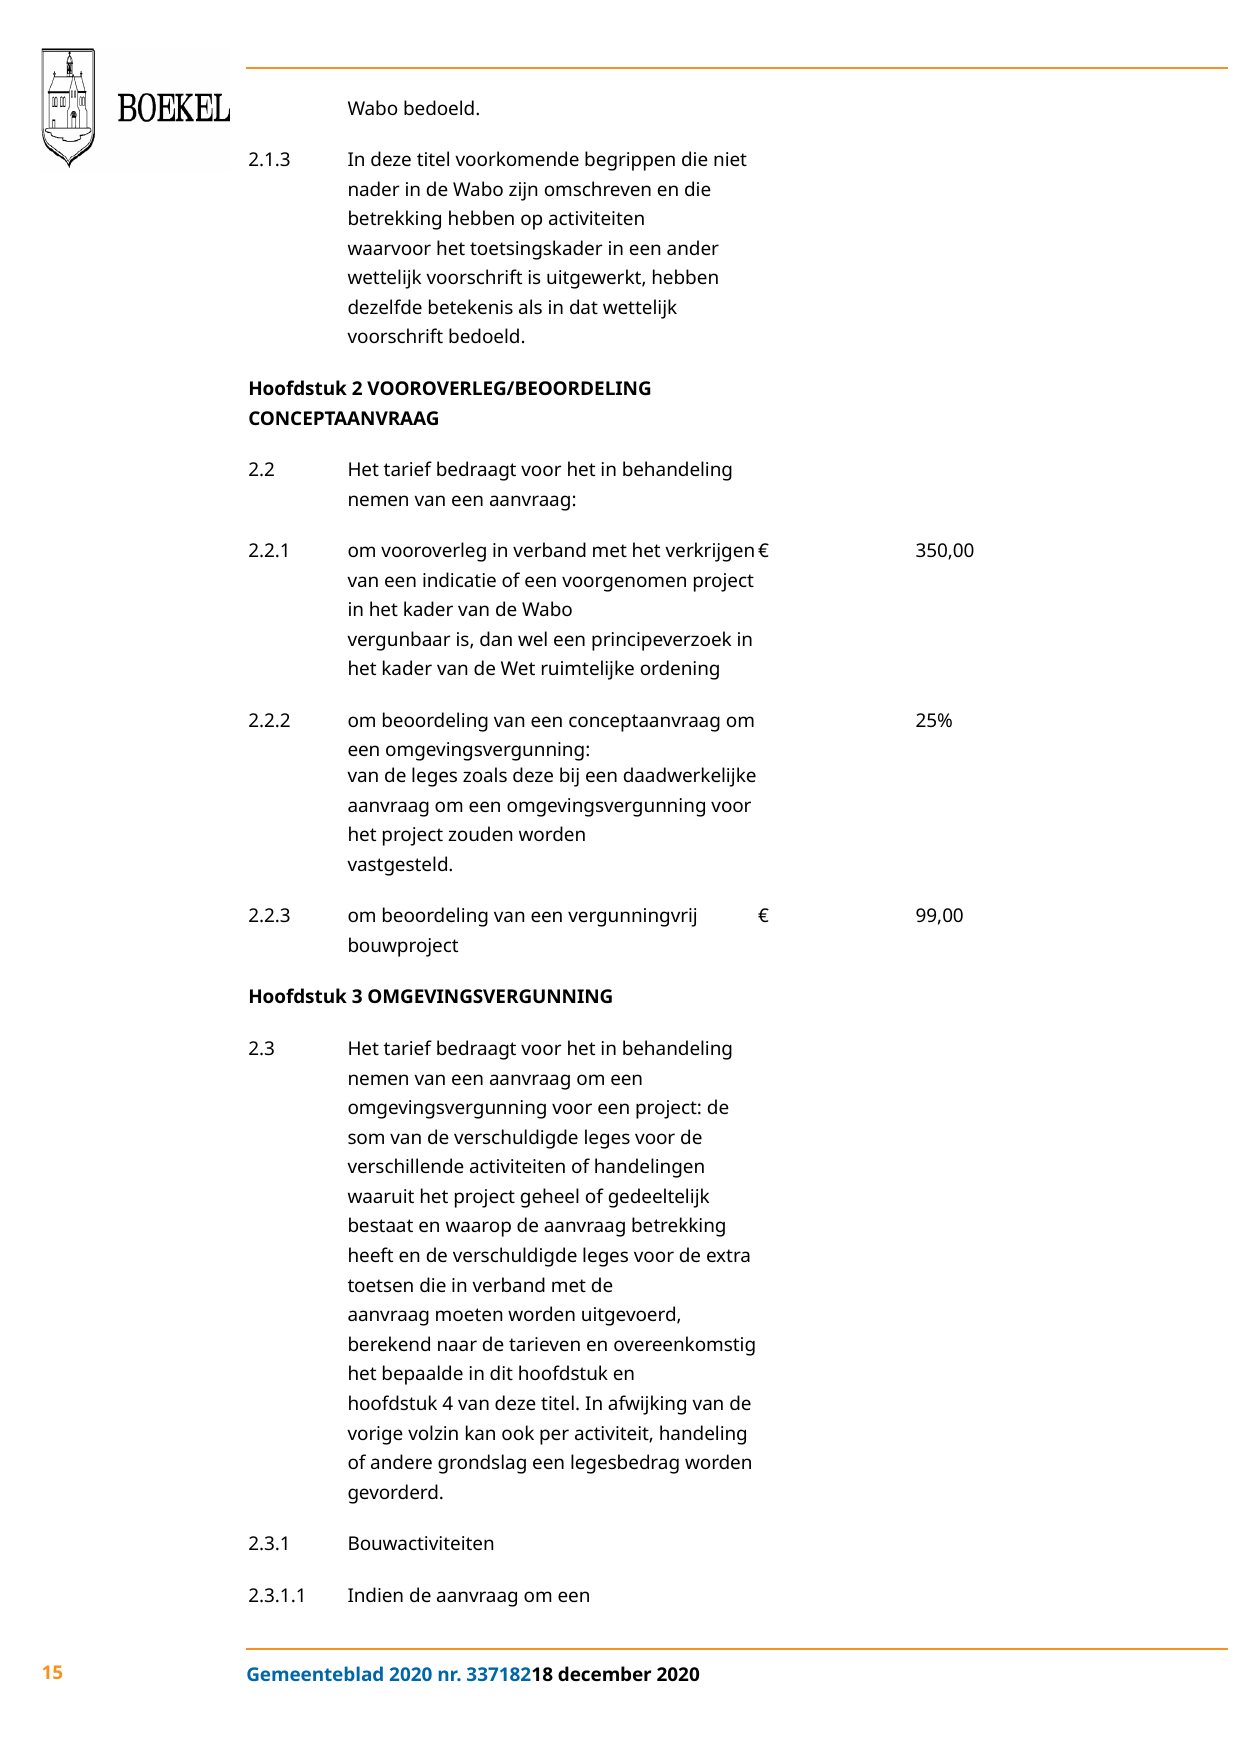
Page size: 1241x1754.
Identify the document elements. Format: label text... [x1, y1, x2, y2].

table_cell [248, 877, 347, 903]
table_cell [915, 681, 1073, 707]
table_cell [915, 456, 1073, 512]
table_cell [248, 121, 347, 146]
table_cell Hoofdstuk 3 OMGEVINGSVERGUNNING [248, 984, 758, 1009]
table_cell 2.3.1 [248, 1530, 347, 1556]
table_cell [758, 763, 915, 877]
table_cell [347, 958, 758, 984]
table_cell Indien de aanvraag om een [347, 1582, 758, 1607]
table_cell [758, 1556, 915, 1582]
table_cell [248, 431, 347, 456]
table_cell [248, 958, 347, 984]
table_cell Wabo bedoeld. [347, 95, 758, 121]
table_cell [758, 1530, 915, 1556]
table_cell [248, 350, 347, 375]
table_cell [915, 763, 1073, 877]
table_cell [758, 1582, 915, 1607]
table_cell [758, 1009, 915, 1035]
table_cell [758, 984, 915, 1009]
table_cell [915, 1582, 1073, 1607]
table_cell [915, 350, 1073, 375]
table_cell [915, 1009, 1073, 1035]
table_cell 2.1.3 [248, 146, 347, 349]
table_cell [758, 350, 915, 375]
table_cell € [758, 537, 915, 681]
table_cell [915, 146, 1073, 349]
table_cell [758, 1505, 915, 1530]
table_cell [248, 95, 347, 121]
table_cell 350,00 [915, 537, 1073, 681]
table_cell [248, 1505, 347, 1530]
table_cell om vooroverleg in verband met het verkrijgen van een indicatie of een voorgenomen project in het kader van de Wabo vergunbaar is, dan wel een principeverzoek in het kader van de Wet ruimtelijke ordening [347, 537, 758, 681]
table_cell [347, 1556, 758, 1582]
table_cell € [758, 903, 915, 958]
table_cell [758, 512, 915, 537]
table_cell Bouwactiviteiten [347, 1530, 758, 1556]
table_cell 2.2 [248, 456, 347, 512]
table_cell [347, 877, 758, 903]
table_cell 2.2.2 [248, 707, 347, 762]
table_cell 2.3 [248, 1035, 347, 1504]
table_cell [758, 456, 915, 512]
picture [41, 47, 231, 172]
table_cell [915, 984, 1073, 1009]
table_cell [758, 146, 915, 349]
table_cell [758, 958, 915, 984]
table_cell [248, 1009, 347, 1035]
table_cell [915, 1530, 1073, 1556]
table_cell [347, 512, 758, 537]
table_cell [347, 681, 758, 707]
table_cell [915, 877, 1073, 903]
table_cell 2.2.3 [248, 903, 347, 958]
table_cell 2.2.1 [248, 537, 347, 681]
table_cell om beoordeling van een vergunningvrij bouwproject [347, 903, 758, 958]
table_cell [915, 512, 1073, 537]
table_cell [758, 95, 915, 121]
table_cell [915, 121, 1073, 146]
table_cell 99,00 [915, 903, 1073, 958]
table_cell [758, 431, 915, 456]
table_cell [248, 763, 347, 877]
table_cell [915, 958, 1073, 984]
table_cell In deze titel voorkomende begrippen die niet nader in de Wabo zijn omschreven en die betrekking hebben op activiteiten waarvoor het toetsingskader in een ander wettelijk voorschrift is uitgewerkt, hebben dezelfde betekenis als in dat wettelijk voorschrift bedoeld. [347, 146, 758, 349]
table_cell 25% [915, 707, 1073, 762]
table_cell 2.3.1.1 [248, 1582, 347, 1607]
table_cell Het tarief bedraagt voor het in behandeling nemen van een aanvraag: [347, 456, 758, 512]
table_cell [915, 375, 1073, 431]
table_cell [347, 350, 758, 375]
table_cell [248, 512, 347, 537]
table_cell van de leges zoals deze bij een daadwerkelijke aanvraag om een omgevingsvergunning voor het project zouden worden vastgesteld. [347, 763, 758, 877]
table_cell Het tarief bedraagt voor het in behandeling nemen van een aanvraag om een omgevingsvergunning voor een project: de som van de verschuldigde leges voor de verschillende activiteiten of handelingen waaruit het project geheel of gedeeltelijk bestaat en waarop de aanvraag betrekking heeft en de verschuldigde leges voor de extra toetsen die in verband met de aanvraag moeten worden uitgevoerd, berekend naar de tarieven en overeenkomstig het bepaalde in dit hoofdstuk en hoofdstuk 4 van deze titel. In afwijking van de vorige volzin kan ook per activiteit, handeling of andere grondslag een legesbedrag worden gevorderd. [347, 1035, 758, 1504]
table_cell [915, 431, 1073, 456]
table_cell [347, 121, 758, 146]
table_cell [248, 681, 347, 707]
table_cell [347, 1505, 758, 1530]
table_cell [758, 707, 915, 762]
table_cell [758, 121, 915, 146]
table_cell [758, 681, 915, 707]
table_cell [915, 1505, 1073, 1530]
table_cell [758, 877, 915, 903]
table_cell [915, 1035, 1073, 1504]
table_cell [347, 431, 758, 456]
table_cell [915, 95, 1073, 121]
table_cell [915, 1556, 1073, 1582]
table_cell om beoordeling van een conceptaanvraag om een omgevingsvergunning: [347, 707, 758, 762]
table_cell [347, 1009, 758, 1035]
table_cell [248, 1556, 347, 1582]
table_cell [758, 375, 915, 431]
table_cell [758, 1035, 915, 1504]
table_cell Hoofdstuk 2 VOOROVERLEG/BEOORDELING CONCEPTAANVRAAG [248, 375, 758, 431]
